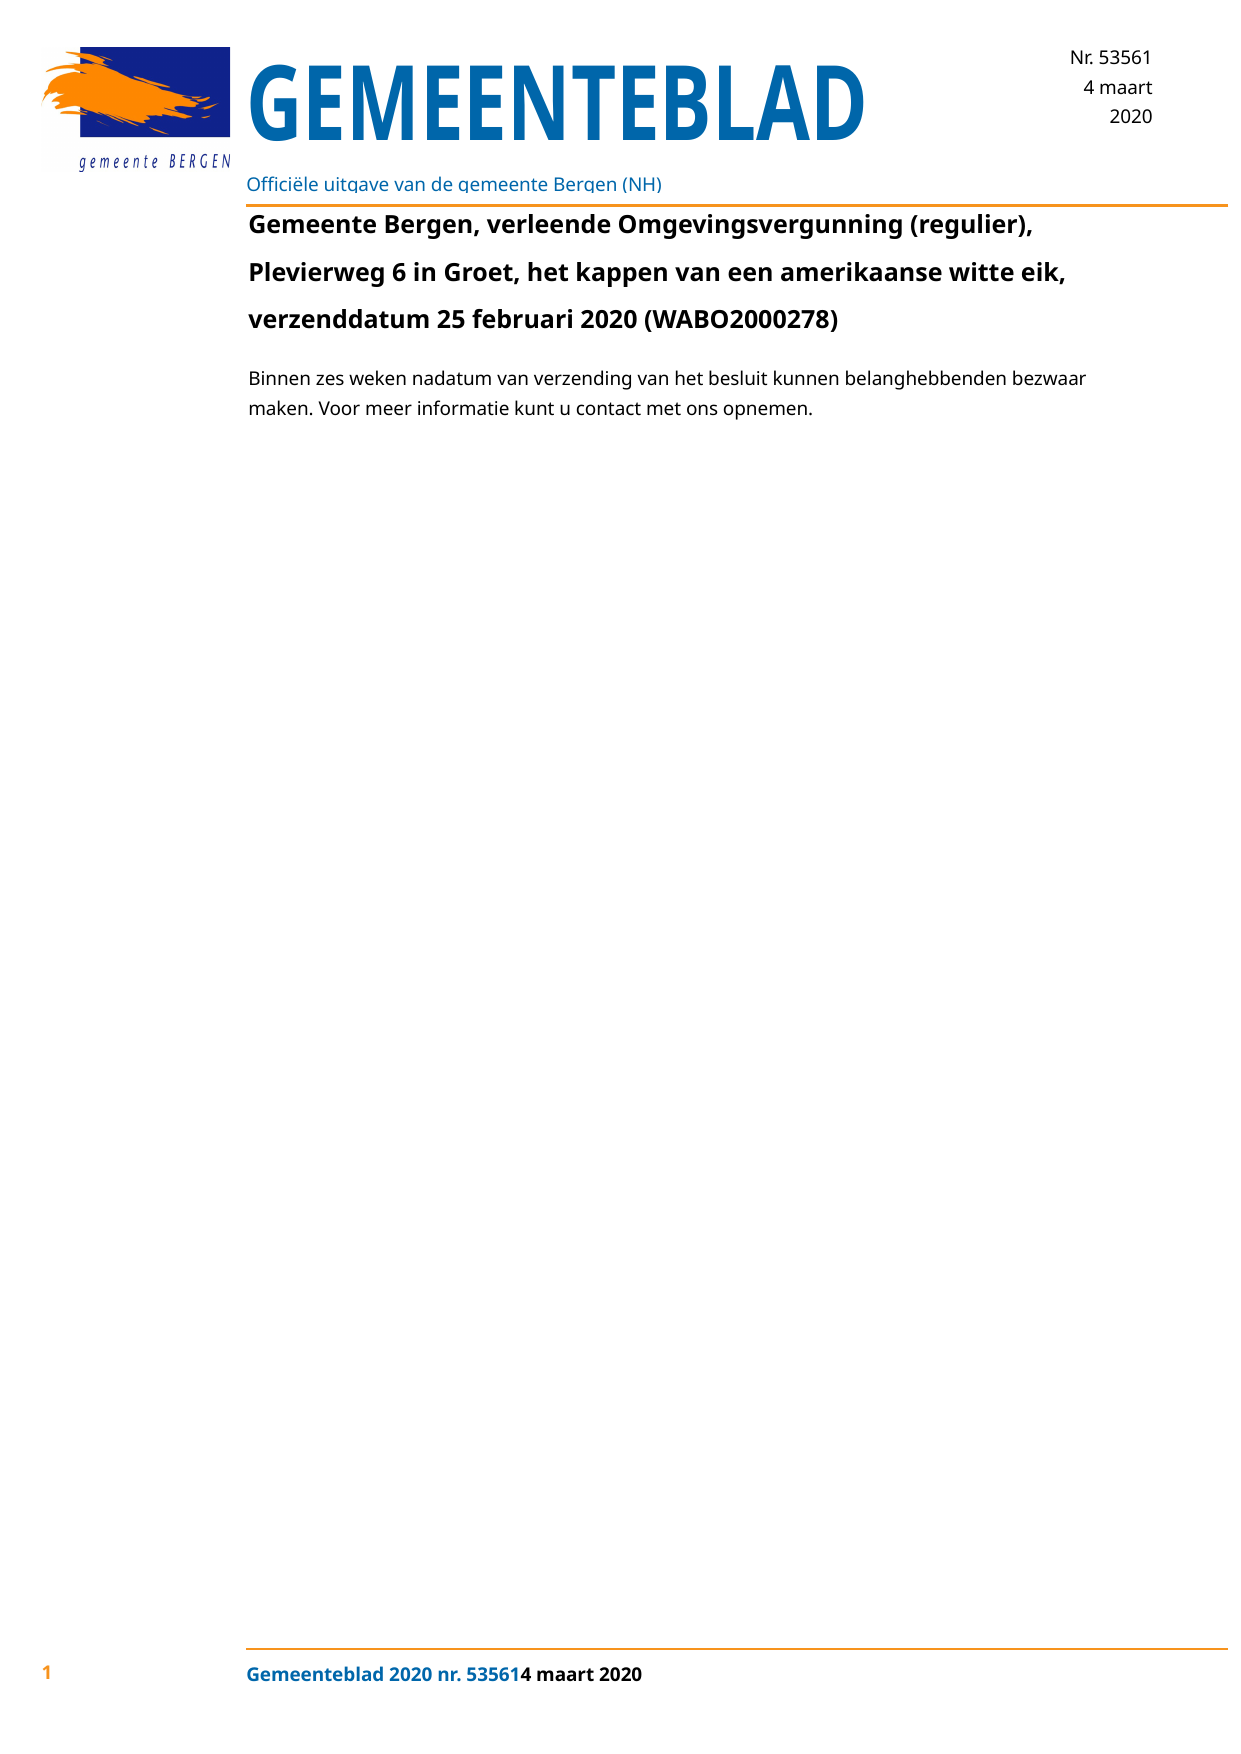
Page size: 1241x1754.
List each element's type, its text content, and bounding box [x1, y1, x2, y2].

text Gemeente Bergen, verleende Omgevingsvergunning (regulier), Plevierweg 6 in Groet, het kappen van een amerikaanse witte eik, verzenddatum 25 februari 2020 (WABO2000278) [248, 207, 1152, 336]
picture [41, 47, 231, 172]
text Binnen zes weken nadatum van verzending van het besluit kunnen belanghebbenden bezwaar maken. Voor meer informatie kunt u contact met ons opnemen. [248, 366, 1152, 421]
